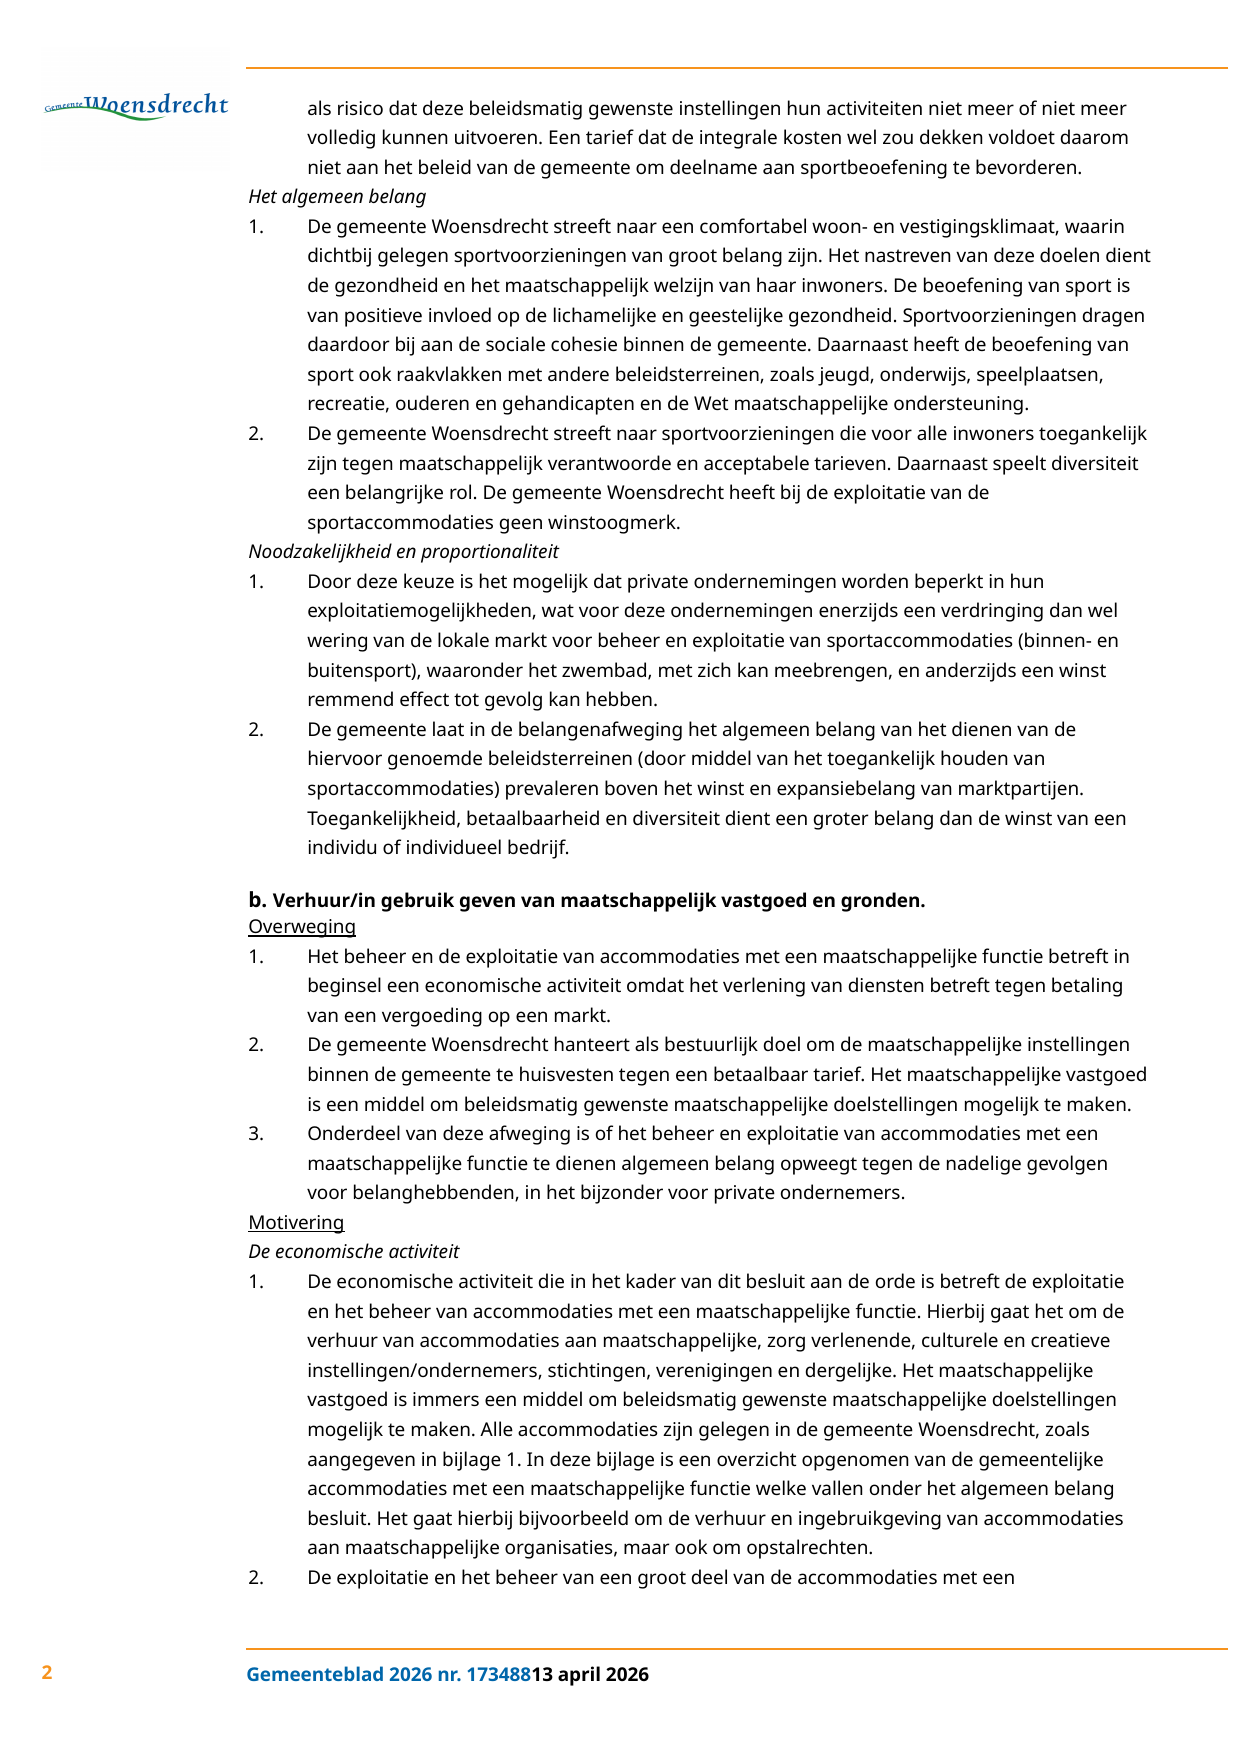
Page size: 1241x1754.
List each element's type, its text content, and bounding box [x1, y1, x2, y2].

list Het beheer en de exploitatie van accommodaties met een maatschappelijke functie betreft in beginsel een economische activiteit omdat het verlening van diensten betreft tegen betaling van een vergoeding op een markt. [248, 943, 1152, 1028]
text b. Verhuur/in gebruik geven van maatschappelijk vastgoed en gronden. [248, 885, 1152, 913]
list De gemeente Woensdrecht streeft naar sportvoorzieningen die voor alle inwoners toegankelijk zijn tegen maatschappelijk verantwoorde en acceptabele tarieven. Daarnaast speelt diversiteit een belangrijke rol. De gemeente Woensdrecht heeft bij de exploitatie van de sportaccommodaties geen winstoogmerk. [248, 420, 1152, 535]
picture [41, 47, 231, 172]
list De gemeente Woensdrecht hanteert als bestuurlijk doel om de maatschappelijke instellingen binnen de gemeente te huisvesten tegen een betaalbaar tarief. Het maatschappelijke vastgoed is een middel om beleidsmatig gewenste maatschappelijke doelstellingen mogelijk te maken. [248, 1032, 1152, 1116]
text Motivering [248, 1209, 1152, 1235]
text Het algemeen belang [248, 183, 1152, 209]
list als risico dat deze beleidsmatig gewenste instellingen hun activiteiten niet meer of niet meer volledig kunnen uitvoeren. Een tarief dat de integrale kosten wel zou dekken voldoet daarom niet aan het beleid van de gemeente om deelname aan sportbeoefening te bevorderen. [248, 95, 1152, 180]
text Overweging [248, 913, 1152, 939]
list Onderdeel van deze afweging is of het beheer en exploitatie van accommodaties met een maatschappelijke functie te dienen algemeen belang opweegt tegen de nadelige gevolgen voor belanghebbenden, in het bijzonder voor private ondernemers. [248, 1120, 1152, 1205]
text Noodzakelijkheid en proportionaliteit [248, 538, 1152, 564]
text De economische activiteit [248, 1239, 1152, 1264]
list Door deze keuze is het mogelijk dat private ondernemingen worden beperkt in hun exploitatiemogelijkheden, wat voor deze ondernemingen enerzijds een verdringing dan wel wering van de lokale markt voor beheer en exploitatie van sportaccommodaties (binnen- en buitensport), waaronder het zwembad, met zich kan meebrengen, en anderzijds een winst remmend effect tot gevolg kan hebben. [248, 568, 1152, 712]
list De exploitatie en het beheer van een groot deel van de accommodaties met een [248, 1564, 1152, 1590]
list De gemeente laat in de belangenafweging het algemeen belang van het dienen van de hiervoor genoemde beleidsterreinen (door middel van het toegankelijk houden van sportaccommodaties) prevaleren boven het winst en expansiebelang van marktpartijen. Toegankelijkheid, betaalbaarheid en diversiteit dient een groter belang dan de winst van een individu of individueel bedrijf. [248, 716, 1152, 860]
list De economische activiteit die in het kader van dit besluit aan de orde is betreft de exploitatie en het beheer van accommodaties met een maatschappelijke functie. Hierbij gaat het om de verhuur van accommodaties aan maatschappelijke, zorg verlenende, culturele en creatieve instellingen/ondernemers, stichtingen, verenigingen en dergelijke. Het maatschappelijke vastgoed is immers een middel om beleidsmatig gewenste maatschappelijke doelstellingen mogelijk te maken. Alle accommodaties zijn gelegen in de gemeente Woensdrecht, zoals aangegeven in bijlage 1. In deze bijlage is een overzicht opgenomen van de gemeentelijke accommodaties met een maatschappelijke functie welke vallen onder het algemeen belang besluit. Het gaat hierbij bijvoorbeeld om de verhuur en ingebruikgeving van accommodaties aan maatschappelijke organisaties, maar ook om opstalrechten. [248, 1268, 1152, 1560]
list De gemeente Woensdrecht streeft naar een comfortabel woon- en vestigingsklimaat, waarin dichtbij gelegen sportvoorzieningen van groot belang zijn. Het nastreven van deze doelen dient de gezondheid en het maatschappelijk welzijn van haar inwoners. De beoefening van sport is van positieve invloed op de lichamelijke en geestelijke gezondheid. Sportvoorzieningen dragen daardoor bij aan de sociale cohesie binnen de gemeente. Daarnaast heeft de beoefening van sport ook raakvlakken met andere beleidsterreinen, zoals jeugd, onderwijs, speelplaatsen, recreatie, ouderen en gehandicapten en de Wet maatschappelijke ondersteuning. [248, 213, 1152, 416]
